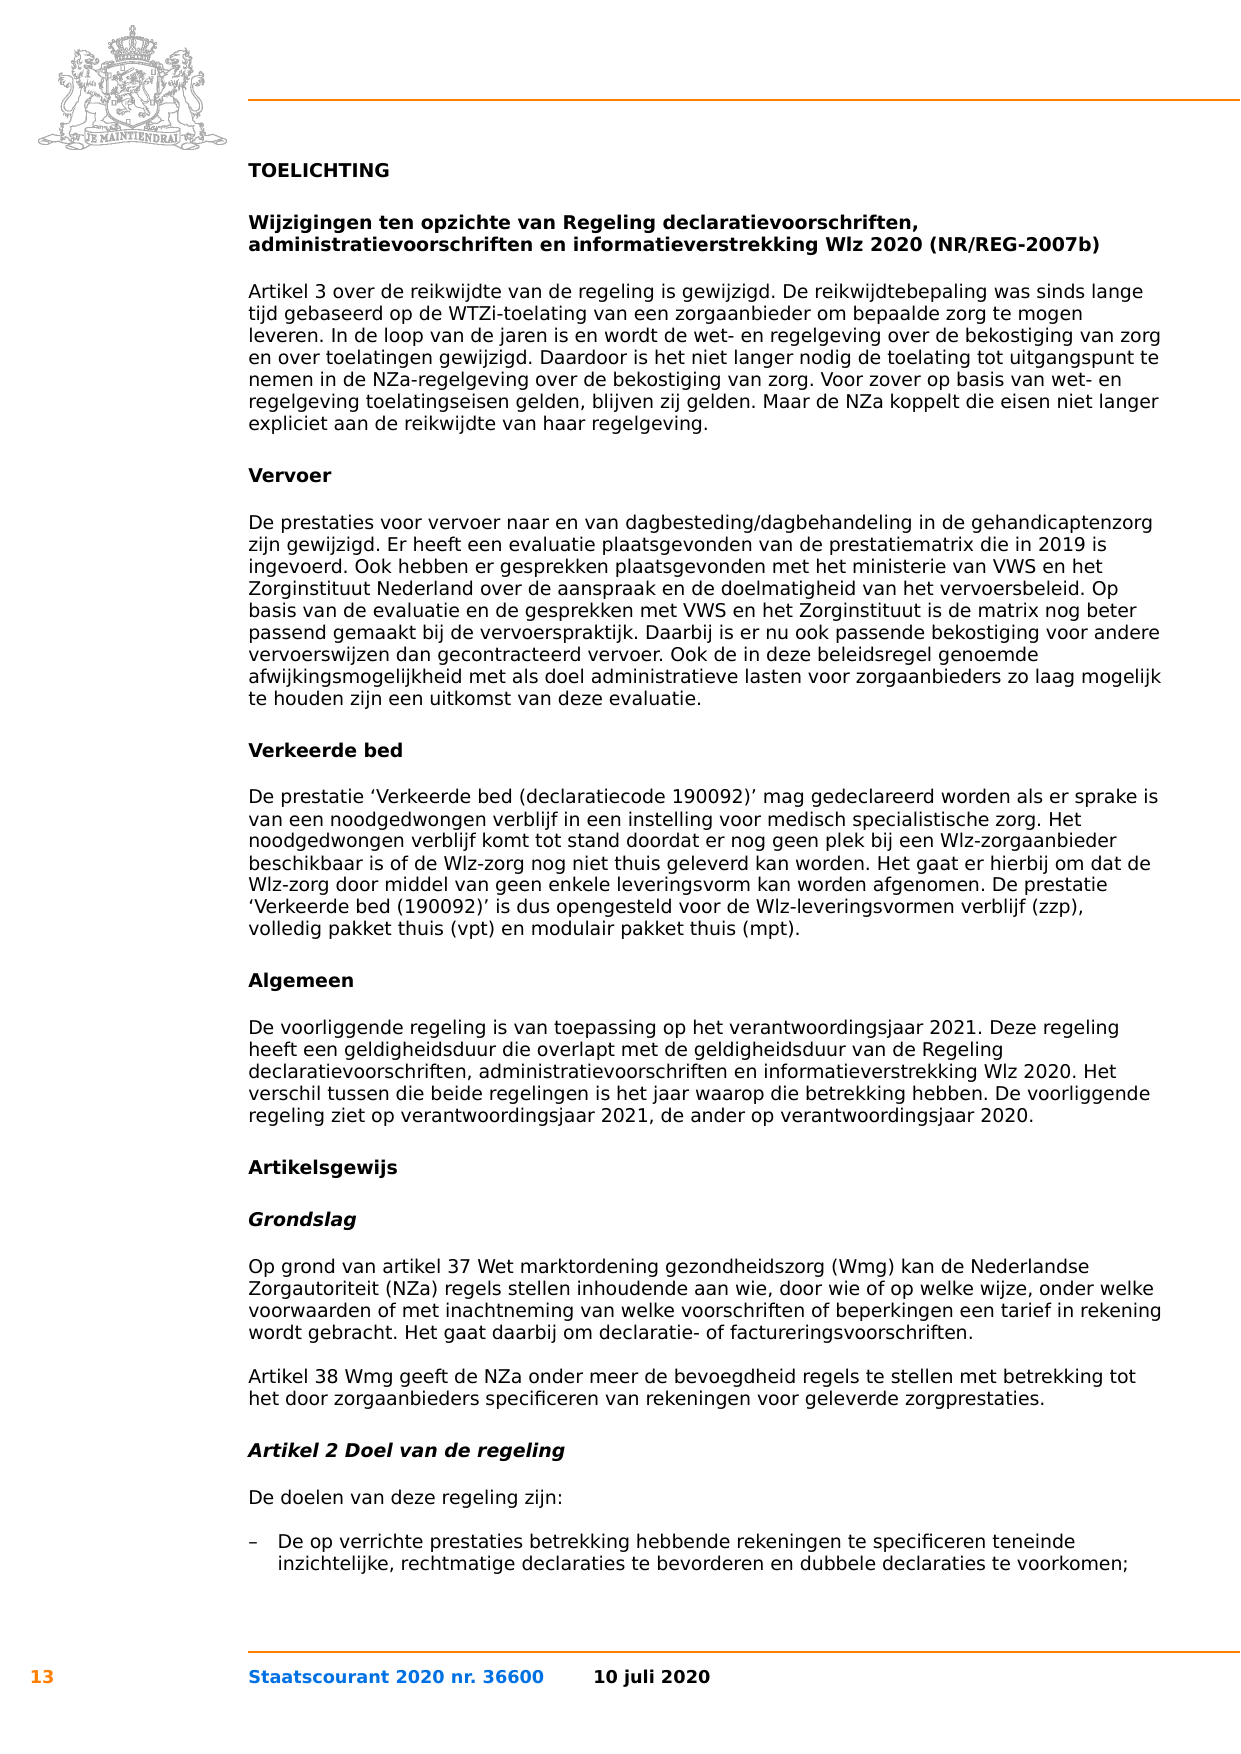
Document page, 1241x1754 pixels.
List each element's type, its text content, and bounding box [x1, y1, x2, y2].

text Artikel 3 over de reikwijdte van de regeling is gewijzigd. De reikwijdtebepaling was sinds lange tijd gebaseerd op de WTZi-toelating van een zorgaanbieder om bepaalde zorg te mogen leveren. In de loop van de jaren is en wordt de wet- en regelgeving over de bekostiging van zorg en over toelatingen gewijzigd. Daardoor is het niet langer nodig de toelating tot uitgangspunt te nemen in de NZa-regelgeving over de bekostiging van zorg. Voor zover op basis van wet- en regelgeving toelatingseisen gelden, blijven zij gelden. Maar de NZa koppelt die eisen niet langer expliciet aan de reikwijdte van haar regelgeving. [248, 281, 1163, 435]
subtitle Artikel 2 Doel van de regeling [248, 1440, 1163, 1462]
subtitle Verkeerde bed [248, 739, 1163, 761]
subtitle Grondslag [248, 1209, 1163, 1231]
subtitle Artikelsgewijs [248, 1157, 1163, 1179]
picture [38, 25, 227, 150]
subtitle Wijzigingen ten opzichte van Regeling declaratievoorschriften, administratievoorschriften en informatieverstrekking Wlz 2020 (NR/REG-2007b) [248, 212, 1163, 256]
text De prestaties voor vervoer naar en van dagbesteding/dagbehandeling in de gehandicaptenzorg zijn gewijzigd. Er heeft een evaluatie plaatsgevonden van de prestatiematrix die in 2019 is ingevoerd. Ook hebben er gesprekken plaatsgevonden met het ministerie van VWS en het Zorginstituut Nederland over de aanspraak en de doelmatigheid van het vervoersbeleid. Op basis van de evaluatie en de gesprekken met VWS en het Zorginstituut is de matrix nog beter passend gemaakt bij de vervoerspraktijk. Daarbij is er nu ook passende bekostiging voor andere vervoerswijzen dan gecontracteerd vervoer. Ook de in deze beleidsregel genoemde afwijkingsmogelijkheid met als doel administratieve lasten voor zorgaanbieders zo laag mogelijk te houden zijn een uitkomst van deze evaluatie. [248, 512, 1163, 709]
subtitle Vervoer [248, 465, 1163, 487]
text Op grond van artikel 37 Wet marktordening gezondheidszorg (Wmg) kan de Nederlandse Zorgautoriteit (NZa) regels stellen inhoudende aan wie, door wie of op welke wijze, onder welke voorwaarden of met inachtneming van welke voorschriften of beperkingen een tarief in rekening wordt gebracht. Het gaat daarbij om declaratie- of factureringsvoorschriften. [248, 1256, 1163, 1344]
text – De op verrichte prestaties betrekking hebbende rekeningen te specificeren teneinde inzichtelijke, rechtmatige declaraties te bevorderen en dubbele declaraties te voorkomen; [248, 1531, 1163, 1575]
text De prestatie ‘Verkeerde bed (declaratiecode 190092)’ mag gedeclareerd worden als er sprake is van een noodgedwongen verblijf in een instelling voor medisch specialistische zorg. Het noodgedwongen verblijf komt tot stand doordat er nog geen plek bij een Wlz-zorgaanbieder beschikbaar is of de Wlz-zorg nog niet thuis geleverd kan worden. Het gaat er hierbij om dat de Wlz-zorg door middel van geen enkele leveringsvorm kan worden afgenomen. De prestatie ‘Verkeerde bed (190092)’ is dus opengesteld voor de Wlz-leveringsvormen verblijf (zzp), volledig pakket thuis (vpt) en modulair pakket thuis (mpt). [248, 786, 1163, 940]
text De voorliggende regeling is van toepassing op het verantwoordingsjaar 2021. Deze regeling heeft een geldigheidsduur die overlapt met de geldigheidsduur van de Regeling declaratievoorschriften, administratievoorschriften en informatieverstrekking Wlz 2020. Het verschil tussen die beide regelingen is het jaar waarop die betrekking hebben. De voorliggende regeling ziet op verantwoordingsjaar 2021, de ander op verantwoordingsjaar 2020. [248, 1017, 1163, 1127]
text De doelen van deze regeling zijn: [248, 1487, 1163, 1509]
text Artikel 38 Wmg geeft de NZa onder meer de bevoegdheid regels te stellen met betrekking tot het door zorgaanbieders specificeren van rekeningen voor geleverde zorgprestaties. [248, 1366, 1163, 1410]
subtitle TOELICHTING [248, 160, 1163, 182]
subtitle Algemeen [248, 970, 1163, 992]
